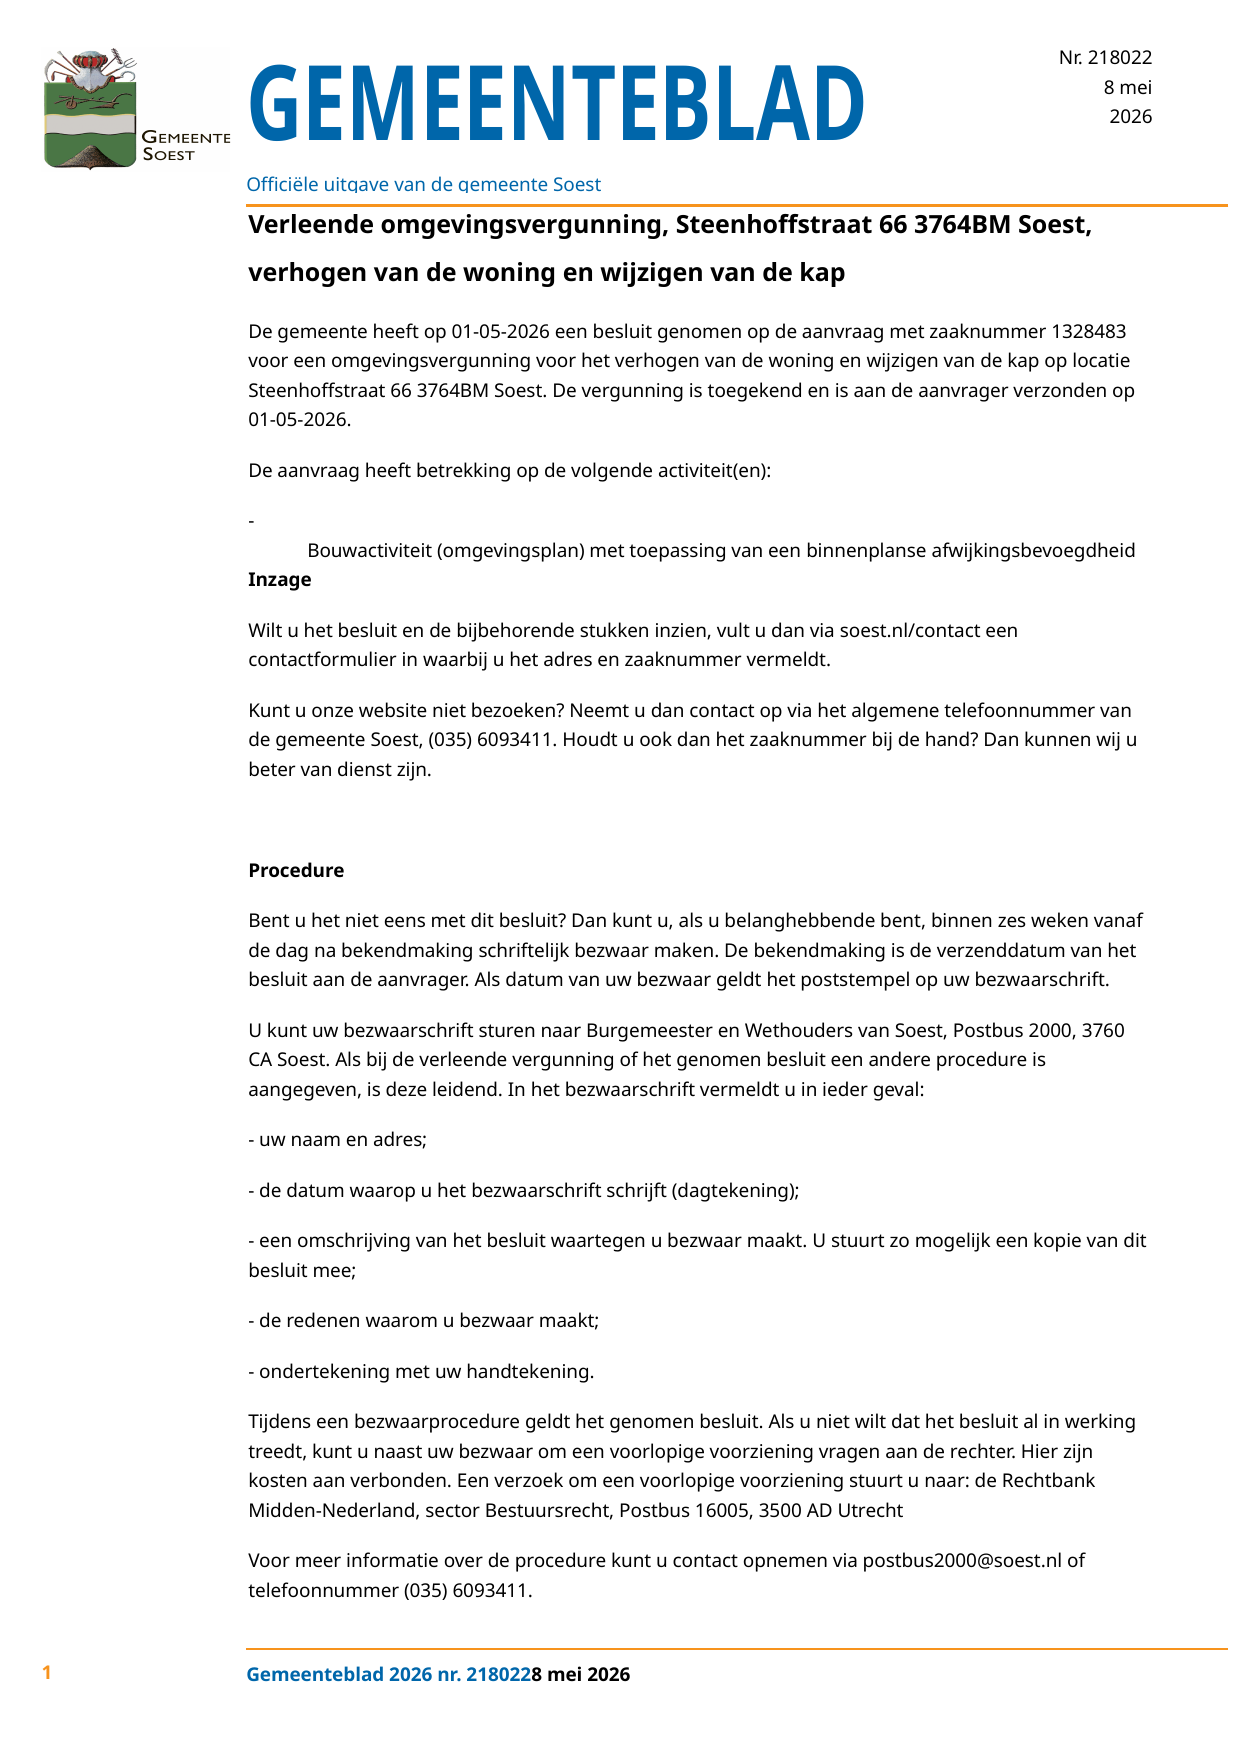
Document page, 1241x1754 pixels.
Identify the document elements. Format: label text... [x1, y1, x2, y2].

picture [41, 47, 231, 172]
text Kunt u onze website niet bezoeken? Neemt u dan contact op via het algemene telefoonnummer van de gemeente Soest, (035) 6093411. Houdt u ook dan het zaaknummer bij de hand? Dan kunnen wij u beter van dienst zijn. [248, 697, 1152, 782]
text - de datum waarop u het bezwaarschrift schrijft (dagtekening); [248, 1177, 1152, 1203]
text - uw naam en adres; [248, 1127, 1152, 1152]
text Tijdens een bezwaarprocedure geldt het genomen besluit. Als u niet wilt dat het besluit al in werking treedt, kunt u naast uw bezwaar om een voorlopige voorziening vragen aan de rechter. Hier zijn kosten aan verbonden. Een verzoek om een voorlopige voorziening stuurt u naar: de Rechtbank Midden-Nederland, sector Bestuursrecht, Postbus 16005, 3500 AD Utrecht [248, 1408, 1152, 1523]
text U kunt uw bezwaarschrift sturen naar Burgemeester en Wethouders van Soest, Postbus 2000, 3760 CA Soest. Als bij de verleende vergunning of het genomen besluit een andere procedure is aangegeven, is deze leidend. In het bezwaarschrift vermeldt u in ieder geval: [248, 1017, 1152, 1102]
text Procedure [248, 857, 1152, 883]
text Wilt u het besluit en de bijbehorende stukken inzien, vult u dan via soest.nl/contact een contactformulier in waarbij u het adres en zaaknummer vermeldt. [248, 617, 1152, 672]
text Verleende omgevingsvergunning, Steenhoffstraat 66 3764BM Soest, verhogen van de woning en wijzigen van de kap [248, 207, 1152, 288]
text De gemeente heeft op 01-05-2026 een besluit genomen op de aanvraag met zaaknummer 1328483 voor een omgevingsvergunning voor het verhogen van de woning en wijzigen van de kap op locatie Steenhoffstraat 66 3764BM Soest. De vergunning is toegekend en is aan de aanvrager verzonden op 01-05-2026. [248, 318, 1152, 432]
text - een omschrijving van het besluit waartegen u bezwaar maakt. U stuurt zo mogelijk een kopie van dit besluit mee; [248, 1227, 1152, 1283]
text Bent u het niet eens met dit besluit? Dan kunt u, als u belanghebbende bent, binnen zes weken vanaf de dag na bekendmaking schriftelijk bezwaar maken. De bekendmaking is de verzenddatum van het besluit aan de aanvrager. Als datum van uw bezwaar geldt het poststempel op uw bezwaarschrift. [248, 907, 1152, 992]
text Inzage [248, 567, 1152, 592]
text - de redenen waarom u bezwaar maakt; [248, 1307, 1152, 1333]
list Bouwactiviteit (omgevingsplan) met toepassing van een binnenplanse afwijkingsbevoegdheid [248, 537, 1152, 563]
text De aanvraag heeft betrekking op de volgende activiteit(en): [248, 457, 1152, 483]
text Voor meer informatie over de procedure kunt u contact opnemen via postbus2000@soest.nl of telefoonnummer (035) 6093411. [248, 1547, 1152, 1603]
text - ondertekening met uw handtekening. [248, 1358, 1152, 1384]
